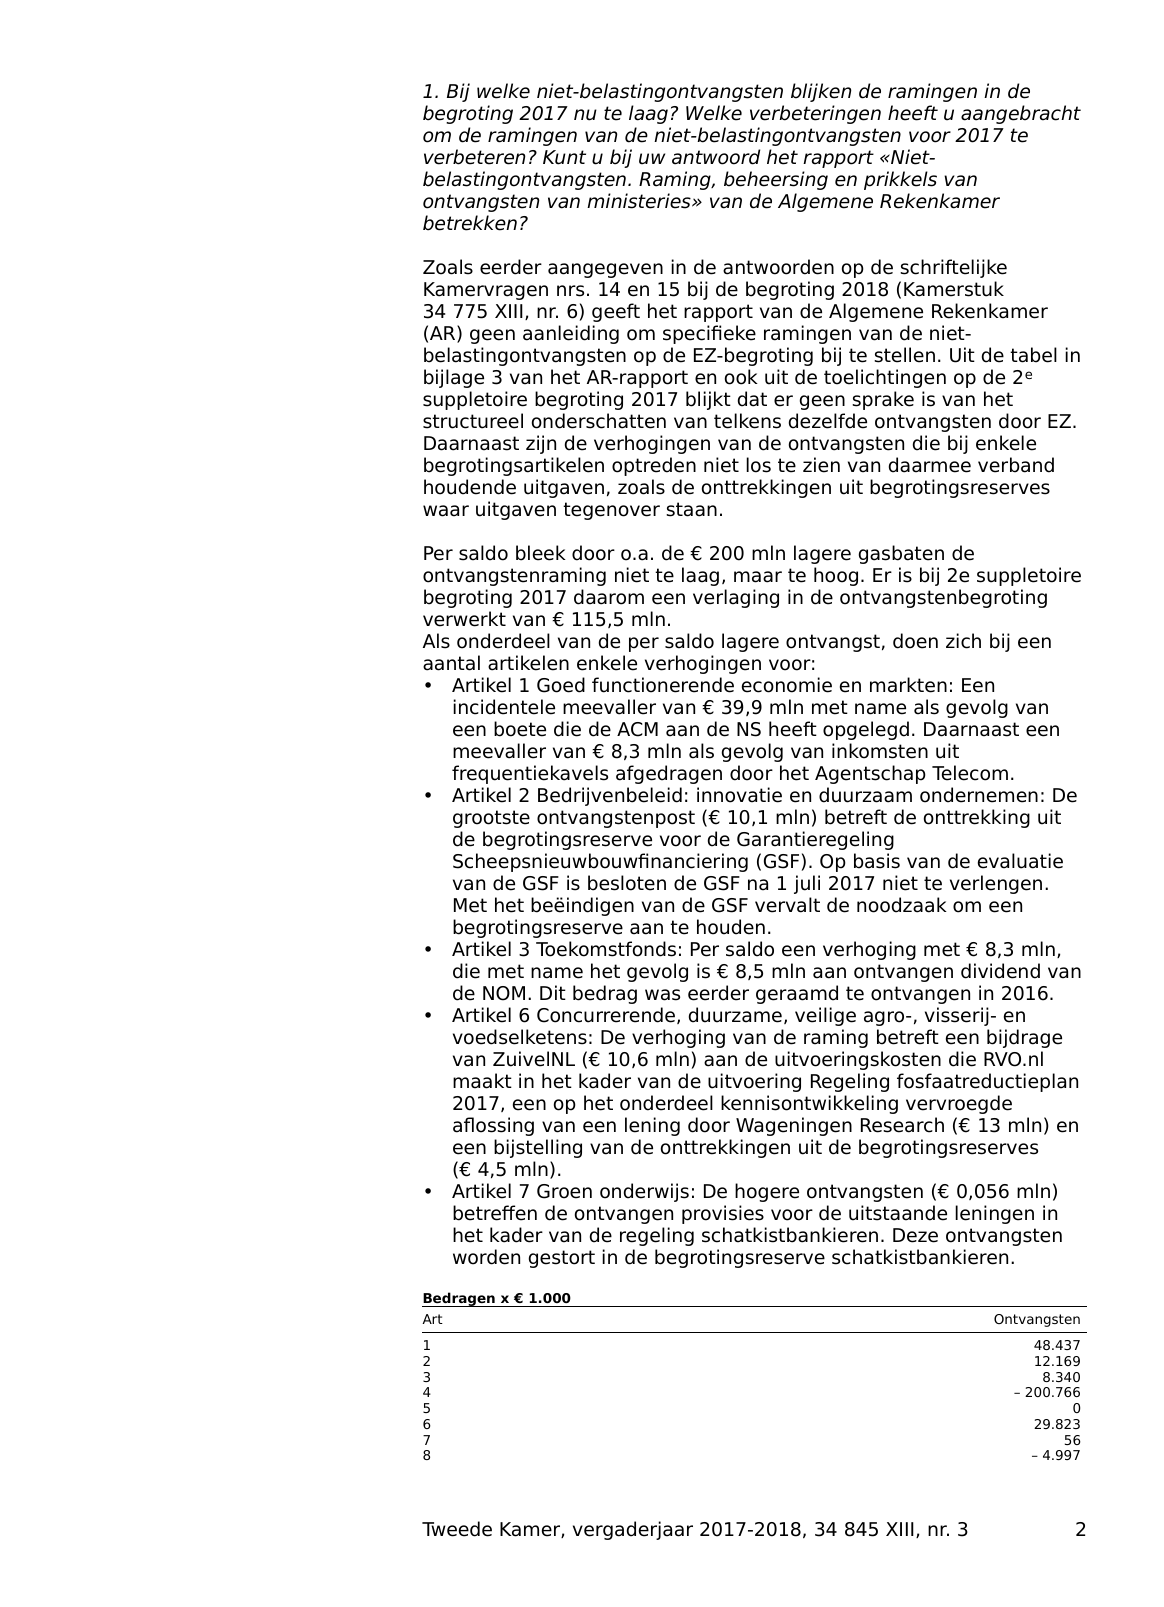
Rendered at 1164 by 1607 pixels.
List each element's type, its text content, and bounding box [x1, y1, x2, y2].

table_cell 48.437 [662, 1333, 1087, 1354]
table_cell 8.340 [662, 1370, 1087, 1385]
table_cell 5 [422, 1401, 662, 1417]
table_cell Ontvangsten [662, 1307, 1087, 1332]
table_cell 29.823 [662, 1417, 1087, 1432]
table_cell 2 [422, 1354, 662, 1369]
table_cell 0 [662, 1401, 1087, 1417]
text • Artikel 2 Bedrijvenbeleid: innovatie en duurzaam ondernemen: De grootste ontvangstenpost (€ 10,1 mln) betreft de onttrekking uit de begrotingsreserve voor de Garantieregeling Scheepsnieuwbouwfinanciering (GSF). Op basis van de evaluatie van de GSF is besloten de GSF na 1 juli 2017 niet te verlengen. Met het beëindigen van de GSF vervalt de noodzaak om een begrotingsreserve aan te houden. [422, 785, 1087, 939]
text • Artikel 1 Goed functionerende economie en markten: Een incidentele meevaller van € 39,9 mln met name als gevolg van een boete die de ACM aan de NS heeft opgelegd. Daarnaast een meevaller van € 8,3 mln als gevolg van inkomsten uit frequentiekavels afgedragen door het Agentschap Telecom. [422, 675, 1087, 785]
text Als onderdeel van de per saldo lagere ontvangst, doen zich bij een aantal artikelen enkele verhogingen voor: [422, 631, 1087, 675]
text Per saldo bleek door o.a. de € 200 mln lagere gasbaten de ontvangstenraming niet te laag, maar te hoog. Er is bij 2e suppletoire begroting 2017 daarom een verlaging in de ontvangstenbegroting verwerkt van € 115,5 mln. [422, 543, 1087, 631]
table_cell – 200.766 [662, 1385, 1087, 1401]
table_cell – 4.997 [662, 1448, 1087, 1464]
table_cell Art [422, 1307, 662, 1332]
table_cell 4 [422, 1385, 662, 1401]
text • Artikel 6 Concurrerende, duurzame, veilige agro-, visserij- en voedselketens: De verhoging van de raming betreft een bijdrage van ZuivelNL (€ 10,6 mln) aan de uitvoeringskosten die RVO.nl maakt in het kader van de uitvoering Regeling fosfaatreductieplan 2017, een op het onderdeel kennisontwikkeling vervroegde aflossing van een lening door Wageningen Research (€ 13 mln) en een bijstelling van de onttrekkingen uit de begrotingsreserves (€ 4,5 mln). [422, 1005, 1087, 1181]
text Zoals eerder aangegeven in de antwoorden op de schriftelijke Kamervragen nrs. 14 en 15 bij de begroting 2018 (Kamerstuk 34 775 XIII, nr. 6) geeft het rapport van de Algemene Rekenkamer (AR) geen aanleiding om specifieke ramingen van de niet-belastingontvangsten op de EZ-begroting bij te stellen. Uit de tabel in bijlage 3 van het AR-rapport en ook uit de toelichtingen op de 2e suppletoire begroting 2017 blijkt dat er geen sprake is van het structureel onderschatten van telkens dezelfde ontvangsten door EZ. Daarnaast zijn de verhogingen van de ontvangsten die bij enkele begrotingsartikelen optreden niet los te zien van daarmee verband houdende uitgaven, zoals de onttrekkingen uit begrotingsreserves waar uitgaven tegenover staan. [422, 257, 1087, 521]
table_cell 6 [422, 1417, 662, 1432]
text • Artikel 7 Groen onderwijs: De hogere ontvangsten (€ 0,056 mln) betreffen de ontvangen provisies voor de uitstaande leningen in het kader van de regeling schatkistbankieren. Deze ontvangsten worden gestort in de begrotingsreserve schatkistbankieren. [422, 1181, 1087, 1268]
table_cell 7 [422, 1433, 662, 1448]
table_cell 3 [422, 1370, 662, 1385]
table_cell 56 [662, 1433, 1087, 1448]
table_header Bedragen x € 1.000 [422, 1290, 1087, 1306]
table_cell 1 [422, 1333, 662, 1354]
table_cell 12.169 [662, 1354, 1087, 1369]
text 1. Bij welke niet-belastingontvangsten blijken de ramingen in de begroting 2017 nu te laag? Welke verbeteringen heeft u aangebracht om de ramingen van de niet-belastingontvangsten voor 2017 te verbeteren? Kunt u bij uw antwoord het rapport «Niet-belastingontvangsten. Raming, beheersing en prikkels van ontvangsten van ministeries» van de Algemene Rekenkamer betrekken? [422, 81, 1087, 235]
table_cell 8 [422, 1448, 662, 1464]
text • Artikel 3 Toekomstfonds: Per saldo een verhoging met € 8,3 mln, die met name het gevolg is € 8,5 mln aan ontvangen dividend van de NOM. Dit bedrag was eerder geraamd te ontvangen in 2016. [422, 939, 1087, 1005]
